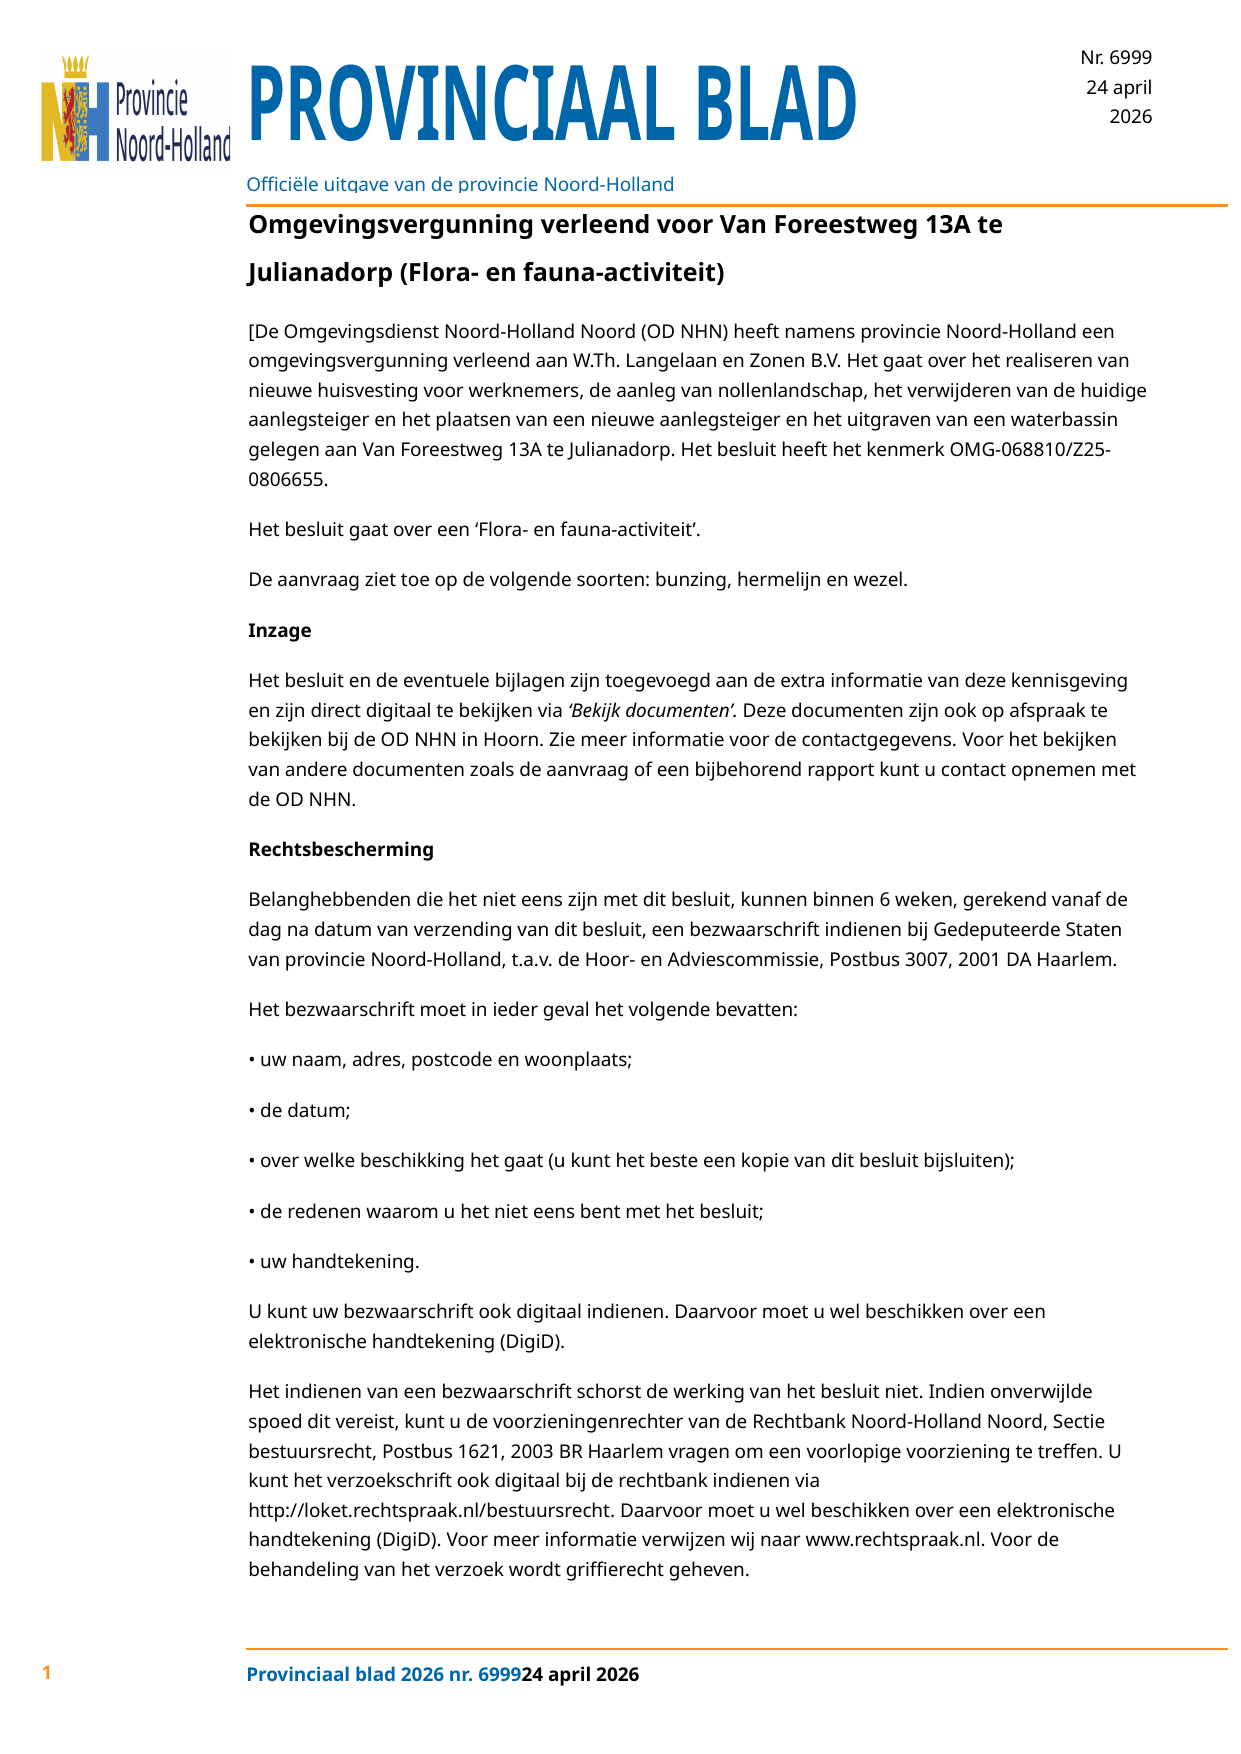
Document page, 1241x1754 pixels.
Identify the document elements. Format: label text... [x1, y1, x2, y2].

text • uw handtekening. [248, 1248, 1152, 1274]
text De aanvraag ziet toe op de volgende soorten: bunzing, hermelijn en wezel. [248, 567, 1152, 592]
text • over welke beschikking het gaat (u kunt het beste een kopie van dit besluit bijsluiten); [248, 1147, 1152, 1173]
text Omgevingsvergunning verleend voor Van Foreestweg 13A te Julianadorp (Flora- en fauna-activiteit) [248, 207, 1152, 288]
text Het besluit en de eventuele bijlagen zijn toegevoegd aan de extra informatie van deze kennisgeving en zijn direct digitaal te bekijken via ‘Bekijk documenten’. Deze documenten zijn ook op afspraak te bekijken bij de OD NHN in Hoorn. Zie meer informatie voor de contactgegevens. Voor het bekijken van andere documenten zoals de aanvraag of een bijbehorend rapport kunt u contact opnemen met de OD NHN. [248, 667, 1152, 812]
picture [41, 47, 231, 172]
text Belanghebbenden die het niet eens zijn met dit besluit, kunnen binnen 6 weken, gerekend vanaf de dag na datum van verzending van dit besluit, een bezwaarschrift indienen bij Gedeputeerde Staten van provincie Noord-Holland, t.a.v. de Hoor- en Adviescommissie, Postbus 3007, 2001 DA Haarlem. [248, 887, 1152, 972]
text • de redenen waarom u het niet eens bent met het besluit; [248, 1198, 1152, 1224]
text U kunt uw bezwaarschrift ook digitaal indienen. Daarvoor moet u wel beschikken over een elektronische handtekening (DigiD). [248, 1299, 1152, 1354]
text [De Omgevingsdienst Noord-Holland Noord (OD NHN) heeft namens provincie Noord-Holland een omgevingsvergunning verleend aan W.Th. Langelaan en Zonen B.V. Het gaat over het realiseren van nieuwe huisvesting voor werknemers, de aanleg van nollenlandschap, het verwijderen van de huidige aanlegsteiger en het plaatsen van een nieuwe aanlegsteiger en het uitgraven van een waterbassin gelegen aan Van Foreestweg 13A te Julianadorp. Het besluit heeft het kenmerk OMG-068810/Z25-0806655. [248, 318, 1152, 492]
text Inzage [248, 617, 1152, 643]
text Rechtsbescherming [248, 836, 1152, 862]
text • de datum; [248, 1097, 1152, 1123]
text • uw naam, adres, postcode en woonplaats; [248, 1047, 1152, 1072]
text Het bezwaarschrift moet in ieder geval het volgende bevatten: [248, 996, 1152, 1022]
text Het besluit gaat over een ‘Flora- en fauna-activiteit’. [248, 516, 1152, 542]
text Het indienen van een bezwaarschrift schorst de werking van het besluit niet. Indien onverwijlde spoed dit vereist, kunt u de voorzieningenrechter van de Rechtbank Noord-Holland Noord, Sectie bestuursrecht, Postbus 1621, 2003 BR Haarlem vragen om een voorlopige voorziening te treffen. U kunt het verzoekschrift ook digitaal bij de rechtbank indienen via http://loket.rechtspraak.nl/bestuursrecht. Daarvoor moet u wel beschikken over een elektronische handtekening (DigiD). Voor meer informatie verwijzen wij naar www.rechtspraak.nl. Voor de behandeling van het verzoek wordt griffierecht geheven. [248, 1379, 1152, 1582]
